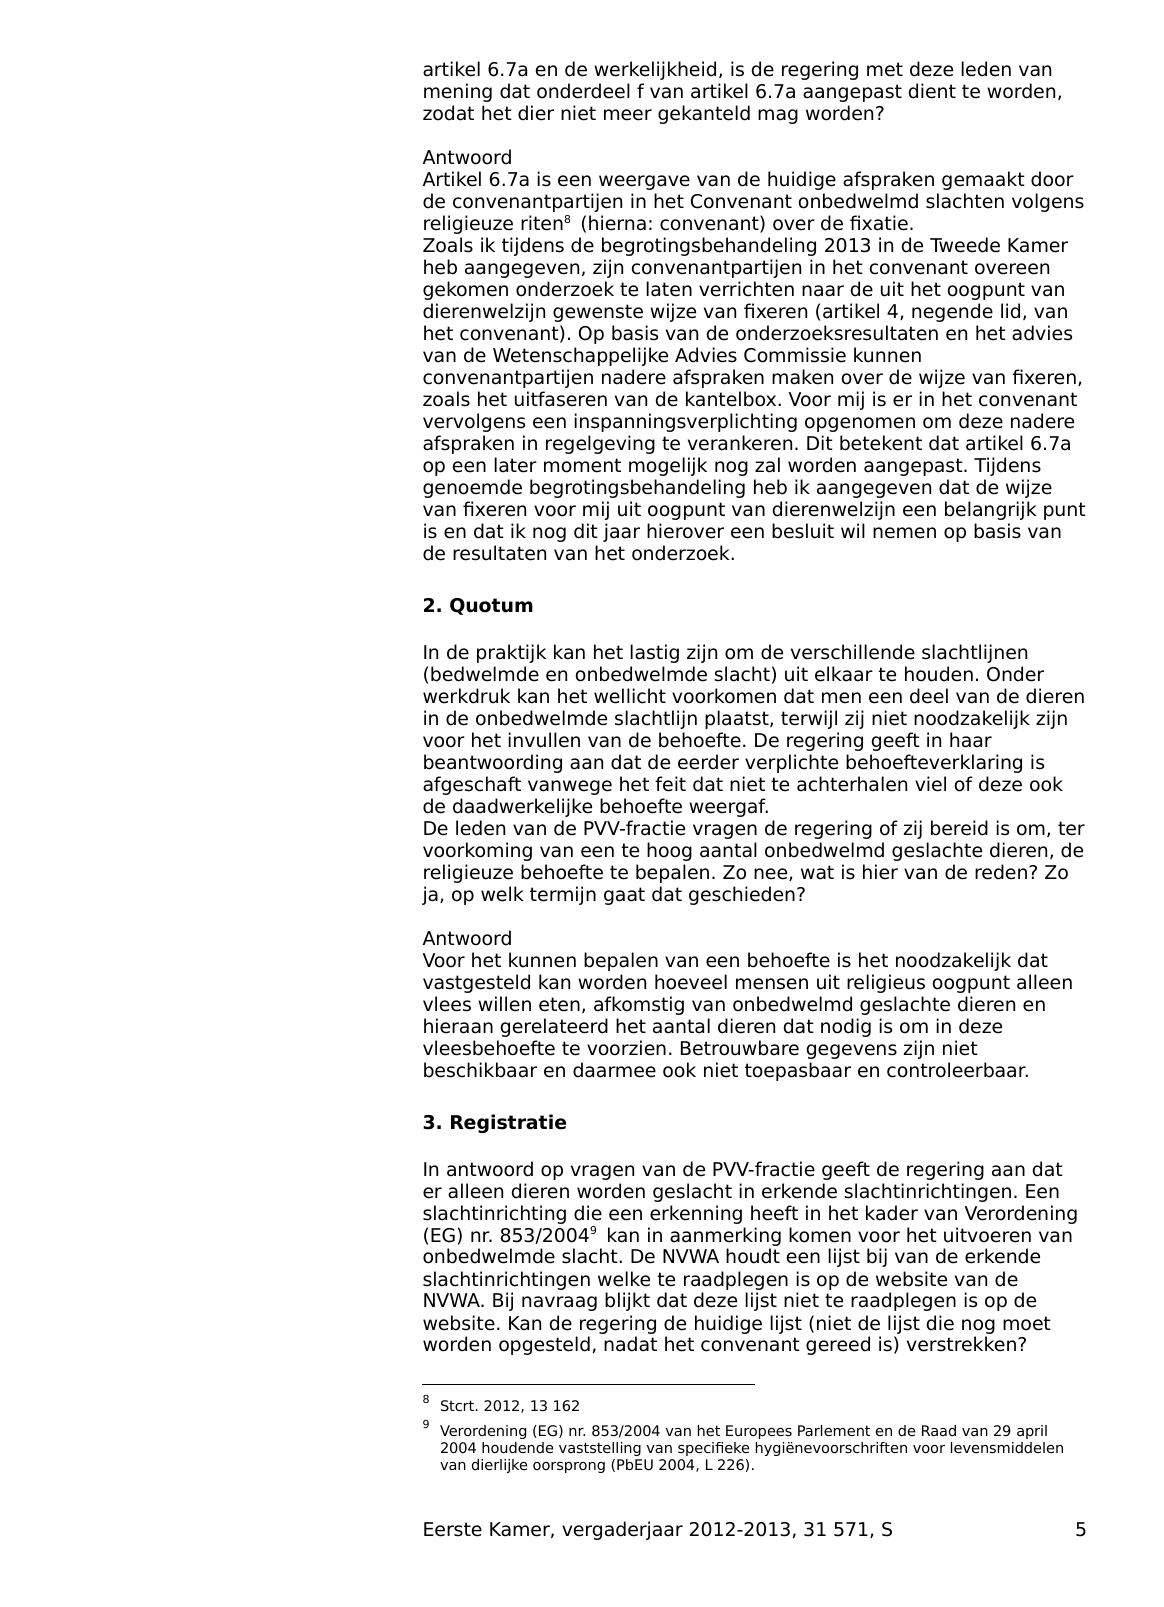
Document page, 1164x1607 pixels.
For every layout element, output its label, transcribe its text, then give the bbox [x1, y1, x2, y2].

text Antwoord [422, 928, 1087, 950]
text artikel 6.7a en de werkelijkheid, is de regering met deze leden van mening dat onderdeel f van artikel 6.7a aangepast dient te worden, zodat het dier niet meer gekanteld mag worden? [422, 59, 1087, 125]
text Zoals ik tijdens de begrotingsbehandeling 2013 in de Tweede Kamer heb aangegeven, zijn convenantpartijen in het convenant overeen gekomen onderzoek te laten verrichten naar de uit het oogpunt van dierenwelzijn gewenste wijze van fixeren (artikel 4, negende lid, van het convenant). Op basis van de onderzoeksresultaten en het advies van de Wetenschappelijke Advies Commissie kunnen convenantpartijen nadere afspraken maken over de wijze van fixeren, zoals het uitfaseren van de kantelbox. Voor mij is er in het convenant vervolgens een inspanningsverplichting opgenomen om deze nadere afspraken in regelgeving te verankeren. Dit betekent dat artikel 6.7a op een later moment mogelijk nog zal worden aangepast. Tijdens genoemde begrotingsbehandeling heb ik aangegeven dat de wijze van fixeren voor mij uit oogpunt van dierenwelzijn een belangrijk punt is en dat ik nog dit jaar hierover een besluit wil nemen op basis van de resultaten van het onderzoek. [422, 235, 1087, 565]
text Verordening (EG) nr. 853/2004 van het Europees Parlement en de Raad van 29 april 2004 houdende vaststelling van specifieke hygiënevoorschriften voor levensmiddelen van dierlijke oorsprong (PbEU 2004, L 226). [422, 1418, 1087, 1474]
text Stcrt. 2012, 13 162 [422, 1393, 1087, 1416]
text Artikel 6.7a is een weergave van de huidige afspraken gemaakt door de convenantpartijen in het Convenant onbedwelmd slachten volgens religieuze riten (hierna: convenant) over de fixatie. [422, 169, 1087, 235]
subtitle 2. Quotum [422, 595, 1087, 617]
text Voor het kunnen bepalen van een behoefte is het noodzakelijk dat vastgesteld kan worden hoeveel mensen uit religieus oogpunt alleen vlees willen eten, afkomstig van onbedwelmd geslachte dieren en hieraan gerelateerd het aantal dieren dat nodig is om in deze vleesbehoefte te voorzien. Betrouwbare gegevens zijn niet beschikbaar en daarmee ook niet toepasbaar en controleerbaar. [422, 950, 1087, 1082]
text In antwoord op vragen van de PVV-fractie geeft de regering aan dat er alleen dieren worden geslacht in erkende slachtinrichtingen. Een slachtinrichting die een erkenning heeft in het kader van Verordening (EG) nr. 853/2004 kan in aanmerking komen voor het uitvoeren van onbedwelmde slacht. De NVWA houdt een lijst bij van de erkende slachtinrichtingen welke te raadplegen is op de website van de NVWA. Bij navraag blijkt dat deze lijst niet te raadplegen is op de website. Kan de regering de huidige lijst (niet de lijst die nog moet worden opgesteld, nadat het convenant gereed is) verstrekken? [422, 1158, 1087, 1356]
text In de praktijk kan het lastig zijn om de verschillende slachtlijnen (bedwelmde en onbedwelmde slacht) uit elkaar te houden. Onder werkdruk kan het wellicht voorkomen dat men een deel van de dieren in de onbedwelmde slachtlijn plaatst, terwijl zij niet noodzakelijk zijn voor het invullen van de behoefte. De regering geeft in haar beantwoording aan dat de eerder verplichte behoefteverklaring is afgeschaft vanwege het feit dat niet te achterhalen viel of deze ook de daadwerkelijke behoefte weergaf. [422, 642, 1087, 818]
subtitle 3. Registratie [422, 1112, 1087, 1133]
text Antwoord [422, 147, 1087, 169]
text De leden van de PVV-fractie vragen de regering of zij bereid is om, ter voorkoming van een te hoog aantal onbedwelmd geslachte dieren, de religieuze behoefte te bepalen. Zo nee, wat is hier van de reden? Zo ja, op welk termijn gaat dat geschieden? [422, 818, 1087, 906]
